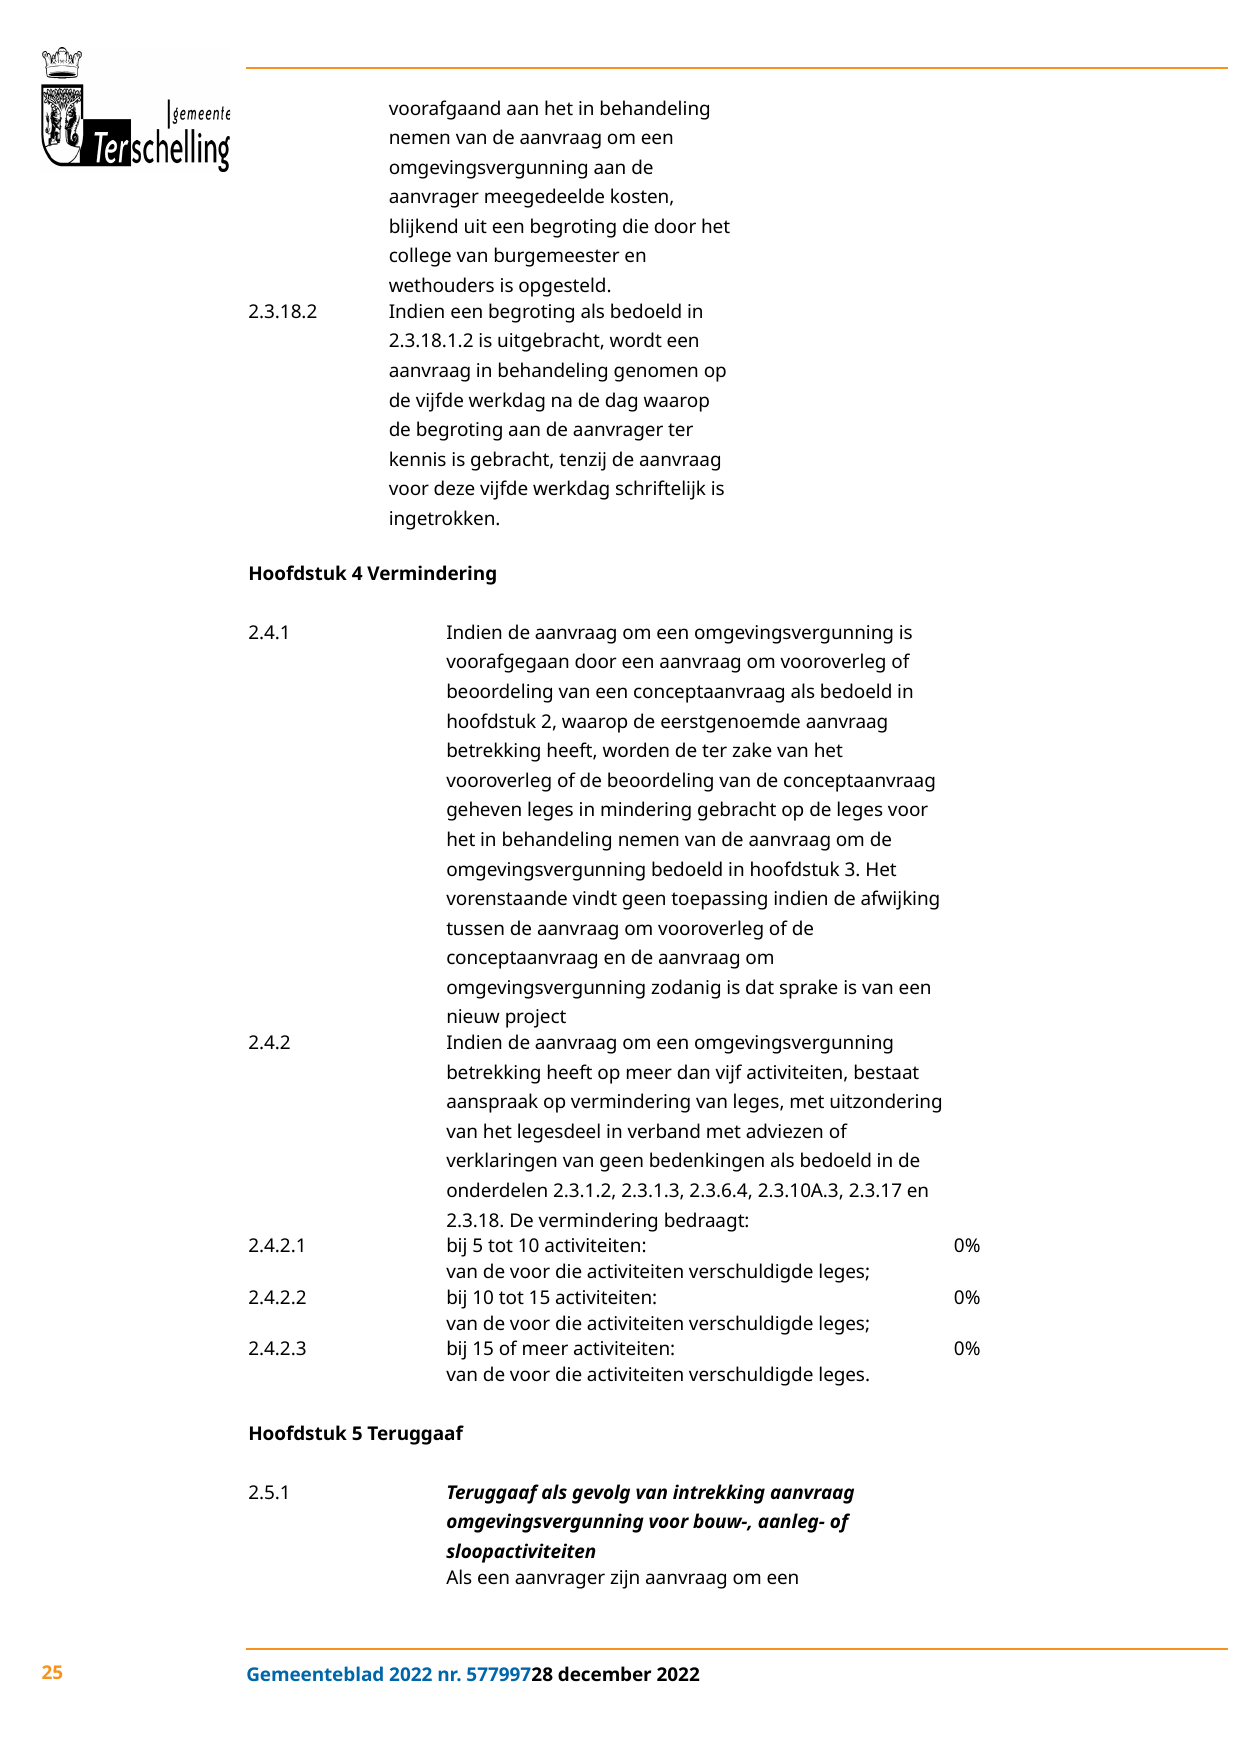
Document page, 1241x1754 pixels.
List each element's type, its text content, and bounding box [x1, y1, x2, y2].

table_header Teruggaaf als gevolg van intrekking aanvraag omgevingsvergunning voor bouw-, aanleg- of sloopactiviteiten [446, 1479, 954, 1564]
table_cell 2.4.2 [248, 1029, 446, 1233]
table_cell Indien de aanvraag om een omgevingsvergunning betrekking heeft op meer dan vijf activiteiten, bestaat aanspraak op vermindering van leges, met uitzondering van het legesdeel in verband met adviezen of verklaringen van geen bedenkingen als bedoeld in de onderdelen 2.3.1.2, 2.3.1.3, 2.3.6.4, 2.3.10A.3, 2.3.17 en 2.3.18. De vermindering bedraagt: [446, 1029, 954, 1233]
table_cell [730, 298, 1152, 531]
table_cell [730, 531, 1152, 557]
table_cell [248, 531, 388, 557]
table_cell voorafgaand aan het in behandeling nemen van de aanvraag om een omgevingsvergunning aan de aanvrager meegedeelde kosten, blijkend uit een begroting die door het college van burgemeester en wethouders is opgesteld. [389, 95, 730, 298]
picture [41, 47, 231, 172]
table_header [954, 1479, 1152, 1564]
table_cell 2.4.2.2 [248, 1284, 446, 1310]
table_cell [248, 95, 388, 298]
table_cell 0% [954, 1336, 1152, 1361]
table_cell bij 10 tot 15 activiteiten: [446, 1284, 954, 1310]
table_header 2.4.1 [248, 619, 446, 1029]
table_cell van de voor die activiteiten verschuldigde leges; [446, 1310, 954, 1336]
text Hoofdstuk 5 Teruggaaf [248, 1420, 1152, 1446]
table_header Indien de aanvraag om een omgevingsvergunning is voorafgegaan door een aanvraag om vooroverleg of beoordeling van een conceptaanvraag als bedoeld in hoofdstuk 2, waarop de eerstgenoemde aanvraag betrekking heeft, worden de ter zake van het vooroverleg of de beoordeling van de conceptaanvraag geheven leges in mindering gebracht op de leges voor het in behandeling nemen van de aanvraag om de omgevingsvergunning bedoeld in hoofdstuk 3. Het vorenstaande vindt geen toepassing indien de afwijking tussen de aanvraag om vooroverleg of de conceptaanvraag en de aanvraag om omgevingsvergunning zodanig is dat sprake is van een nieuw project [446, 619, 954, 1029]
table_cell [954, 1361, 1152, 1387]
table_cell bij 15 of meer activiteiten: [446, 1336, 954, 1361]
table_cell [248, 1564, 446, 1590]
table_cell 0% [954, 1233, 1152, 1258]
table_cell [248, 1310, 446, 1336]
table_cell [954, 1258, 1152, 1284]
table_cell Als een aanvrager zijn aanvraag om een [446, 1564, 954, 1590]
table_cell [954, 1029, 1152, 1233]
table_cell [248, 1361, 446, 1387]
table_cell [730, 95, 1152, 298]
table_cell 0% [954, 1284, 1152, 1310]
table_cell [954, 1310, 1152, 1336]
table_cell [954, 1564, 1152, 1590]
table_header 2.5.1 [248, 1479, 446, 1564]
table_cell [248, 1258, 446, 1284]
text Hoofdstuk 4 Vermindering [248, 560, 1152, 586]
table_cell 2.3.18.2 [248, 298, 388, 531]
table_cell van de voor die activiteiten verschuldigde leges. [446, 1361, 954, 1387]
table_cell bij 5 tot 10 activiteiten: [446, 1233, 954, 1258]
table_cell 2.4.2.1 [248, 1233, 446, 1258]
table_cell Indien een begroting als bedoeld in 2.3.18.1.2 is uitgebracht, wordt een aanvraag in behandeling genomen op de vijfde werkdag na de dag waarop de begroting aan de aanvrager ter kennis is gebracht, tenzij de aanvraag voor deze vijfde werkdag schriftelijk is ingetrokken. [389, 298, 730, 531]
table_cell [389, 531, 730, 557]
table_cell 2.4.2.3 [248, 1336, 446, 1361]
table_cell van de voor die activiteiten verschuldigde leges; [446, 1258, 954, 1284]
table_header [954, 619, 1152, 1029]
